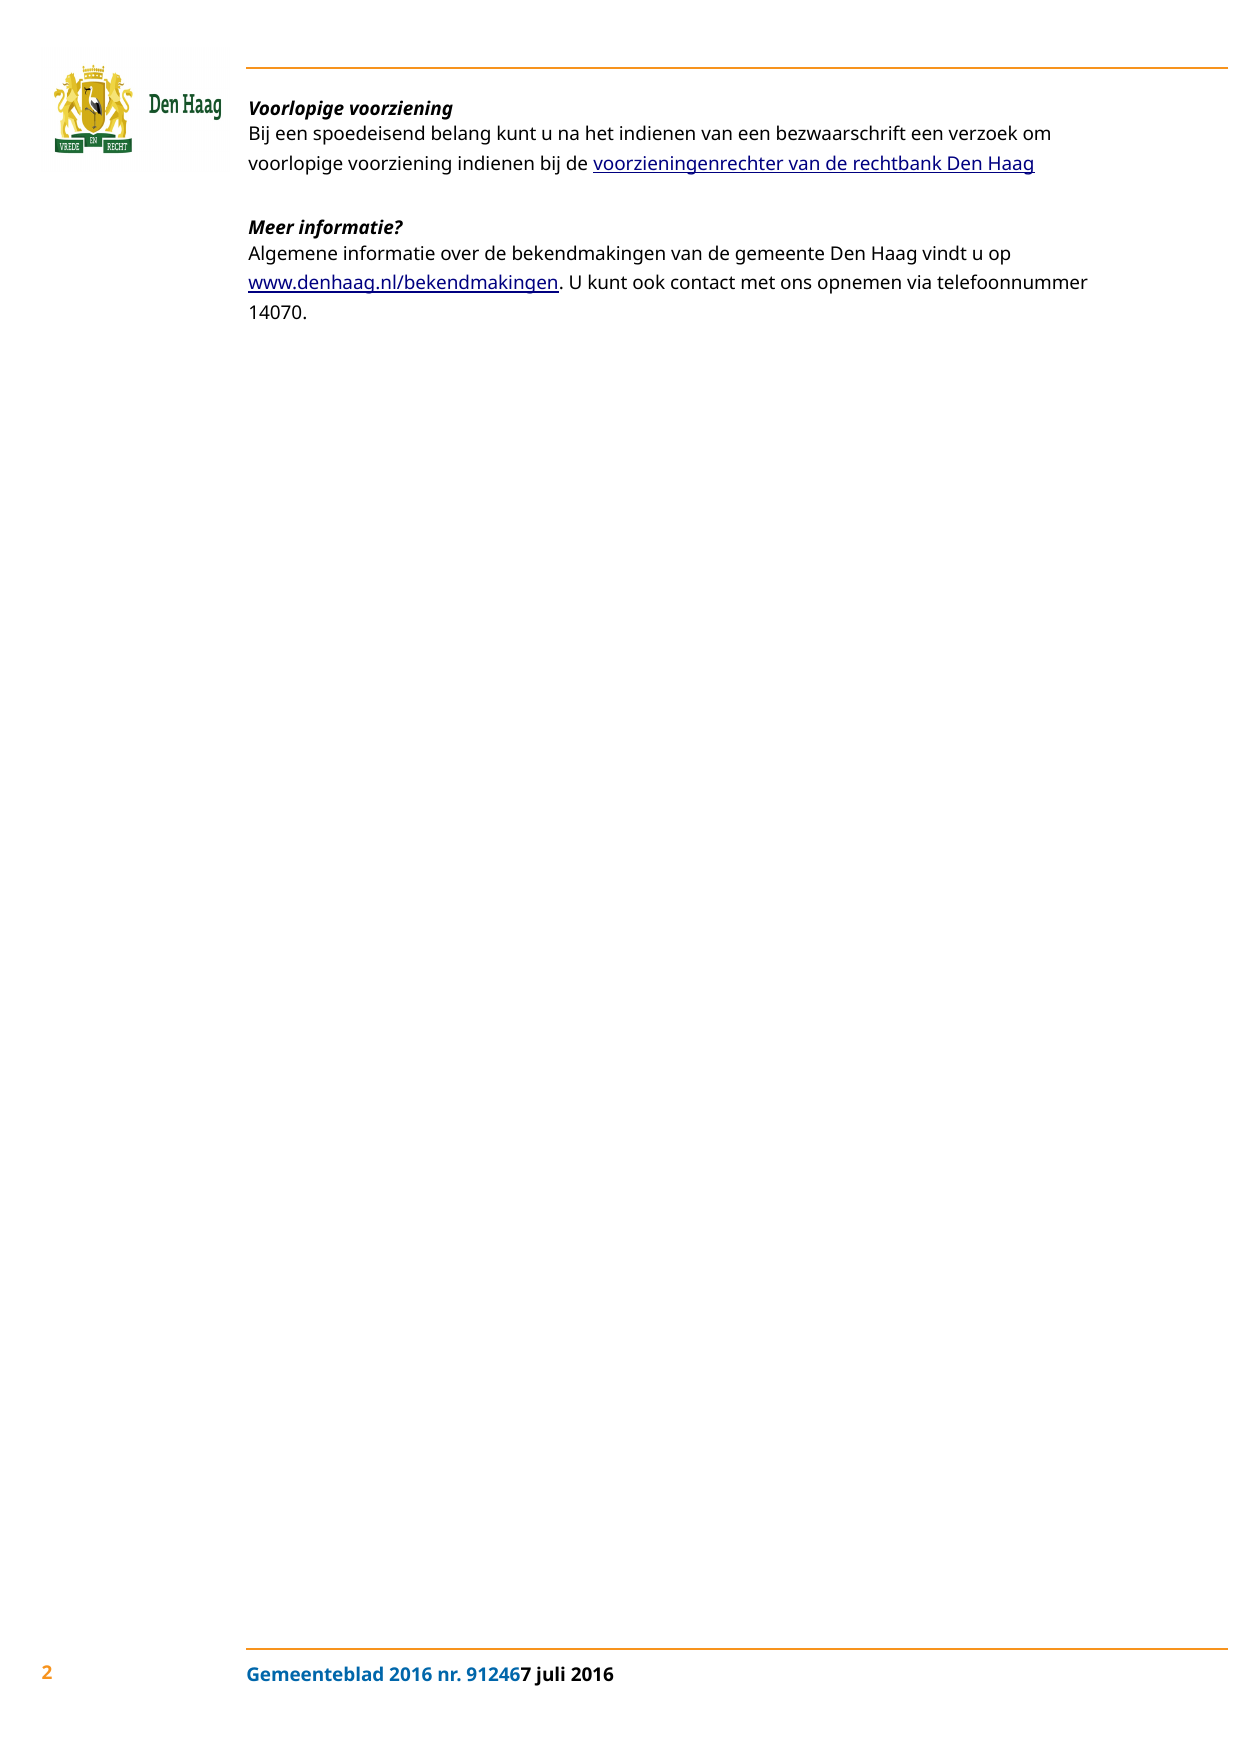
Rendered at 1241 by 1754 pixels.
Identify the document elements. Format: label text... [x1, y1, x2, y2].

text Bij een spoedeisend belang kunt u na het indienen van een bezwaarschrift een verzoek om voorlopige voorziening indienen bij de voorzieningenrechter van de rechtbank Den Haag [248, 121, 1152, 176]
text Voorlopige voorziening [248, 95, 1152, 121]
text Algemene informatie over de bekendmakingen van de gemeente Den Haag vindt u op www.denhaag.nl/bekendmakingen. U kunt ook contact met ons opnemen via telefoonnummer 14070. [248, 240, 1152, 325]
text Meer informatie? [248, 214, 1152, 240]
picture [41, 47, 231, 172]
